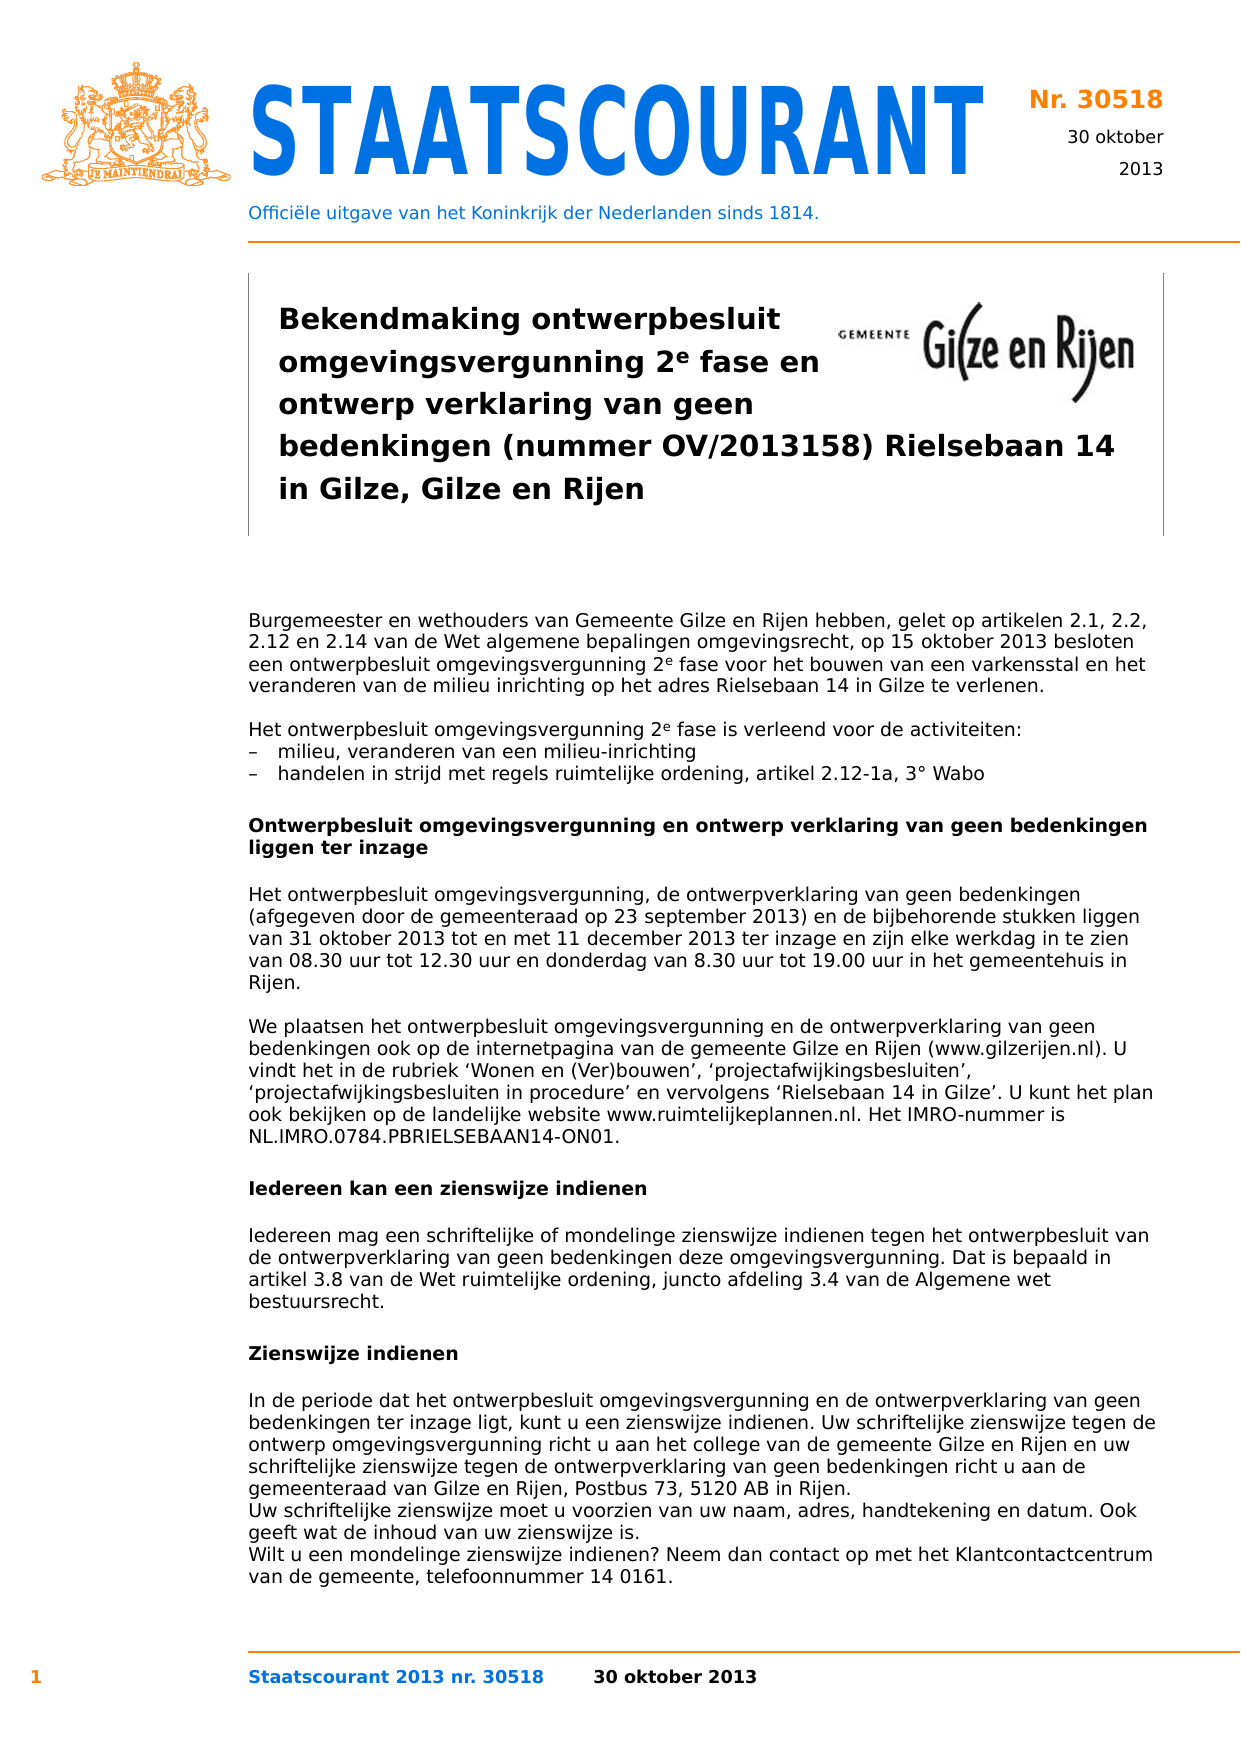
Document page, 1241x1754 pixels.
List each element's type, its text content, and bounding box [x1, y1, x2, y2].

text – milieu, veranderen van een milieu-inrichting [248, 741, 1163, 763]
text Iedereen mag een schriftelijke of mondelinge zienswijze indienen tegen het ontwerpbesluit van de ontwerpverklaring van geen bedenkingen deze omgevingsvergunning. Dat is bepaald in artikel 3.8 van de Wet ruimtelijke ordening, juncto afdeling 3.4 van de Algemene wet bestuursrecht. [248, 1225, 1163, 1313]
text Uw schriftelijke zienswijze moet u voorzien van uw naam, adres, handtekening en datum. Ook geeft wat de inhoud van uw zienswijze is. [248, 1499, 1163, 1543]
subtitle Ontwerpbesluit omgevingsvergunning en ontwerp verklaring van geen bedenkingen liggen ter inzage [248, 815, 1163, 859]
table_header Nr. 30518 [998, 62, 1240, 121]
subtitle Bekendmaking ontwerpbesluit omgevingsvergunning 2e fase en ontwerp verklaring van geen bedenkingen (nummer OV/2013158) Rielsebaan 14 in Gilze, Gilze en Rijen [249, 273, 1163, 536]
text In de periode dat het ontwerpbesluit omgevingsvergunning en de ontwerpverklaring van geen bedenkingen ter inzage ligt, kunt u een zienswijze indienen. Uw schriftelijke zienswijze tegen de ontwerp omgevingsvergunning richt u aan het college van de gemeente Gilze en Rijen en uw schriftelijke zienswijze tegen de ontwerpverklaring van geen bedenkingen richt u aan de gemeenteraad van Gilze en Rijen, Postbus 73, 5120 AB in Rijen. [248, 1390, 1163, 1499]
table_cell 2013 [998, 153, 1240, 203]
text – handelen in strijd met regels ruimtelijke ordening, artikel 2.12-1a, 3° Wabo [248, 763, 1163, 785]
table_cell 30 oktober [998, 121, 1240, 153]
text Burgemeester en wethouders van Gemeente Gilze en Rijen hebben, gelet op artikelen 2.1, 2.2, 2.12 en 2.14 van de Wet algemene bepalingen omgevingsrecht, op 15 oktober 2013 besloten een ontwerpbesluit omgevingsvergunning 2e fase voor het bouwen van een varkensstal en het veranderen van de milieu inrichting op het adres Rielsebaan 14 in Gilze te verlenen. [248, 609, 1163, 697]
text Het ontwerpbesluit omgevingsvergunning 2e fase is verleend voor de activiteiten: [248, 719, 1163, 741]
picture [838, 302, 1134, 403]
picture [41, 62, 231, 186]
table_header STAATSCOURANT [248, 62, 998, 203]
subtitle Iedereen kan een zienswijze indienen [248, 1178, 1163, 1200]
table_cell Officiële uitgave van het Koninkrijk der Nederlanden sinds 1814. [248, 203, 1240, 241]
table_header [25, 62, 248, 241]
text Wilt u een mondelinge zienswijze indienen? Neem dan contact op met het Klantcontactcentrum van de gemeente, telefoonnummer 14 0161. [248, 1543, 1163, 1587]
text Het ontwerpbesluit omgevingsvergunning, de ontwerpverklaring van geen bedenkingen (afgegeven door de gemeenteraad op 23 september 2013) en de bijbehorende stukken liggen van 31 oktober 2013 tot en met 11 december 2013 ter inzage en zijn elke werkdag in te zien van 08.30 uur tot 12.30 uur en donderdag van 8.30 uur tot 19.00 uur in het gemeentehuis in Rijen. [248, 884, 1163, 994]
subtitle Zienswijze indienen [248, 1343, 1163, 1365]
text We plaatsen het ontwerpbesluit omgevingsvergunning en de ontwerpverklaring van geen bedenkingen ook op de internetpagina van de gemeente Gilze en Rijen (www.gilzerijen.nl). U vindt het in de rubriek ‘Wonen en (Ver)bouwen’, ‘projectafwijkingsbesluiten’, ‘projectafwijkingsbesluiten in procedure’ en vervolgens ‘Rielsebaan 14 in Gilze’. U kunt het plan ook bekijken op de landelijke website www.ruimtelijkeplannen.nl. Het IMRO-nummer is NL.IMRO.0784.PBRIELSEBAAN14-ON01. [248, 1016, 1163, 1148]
